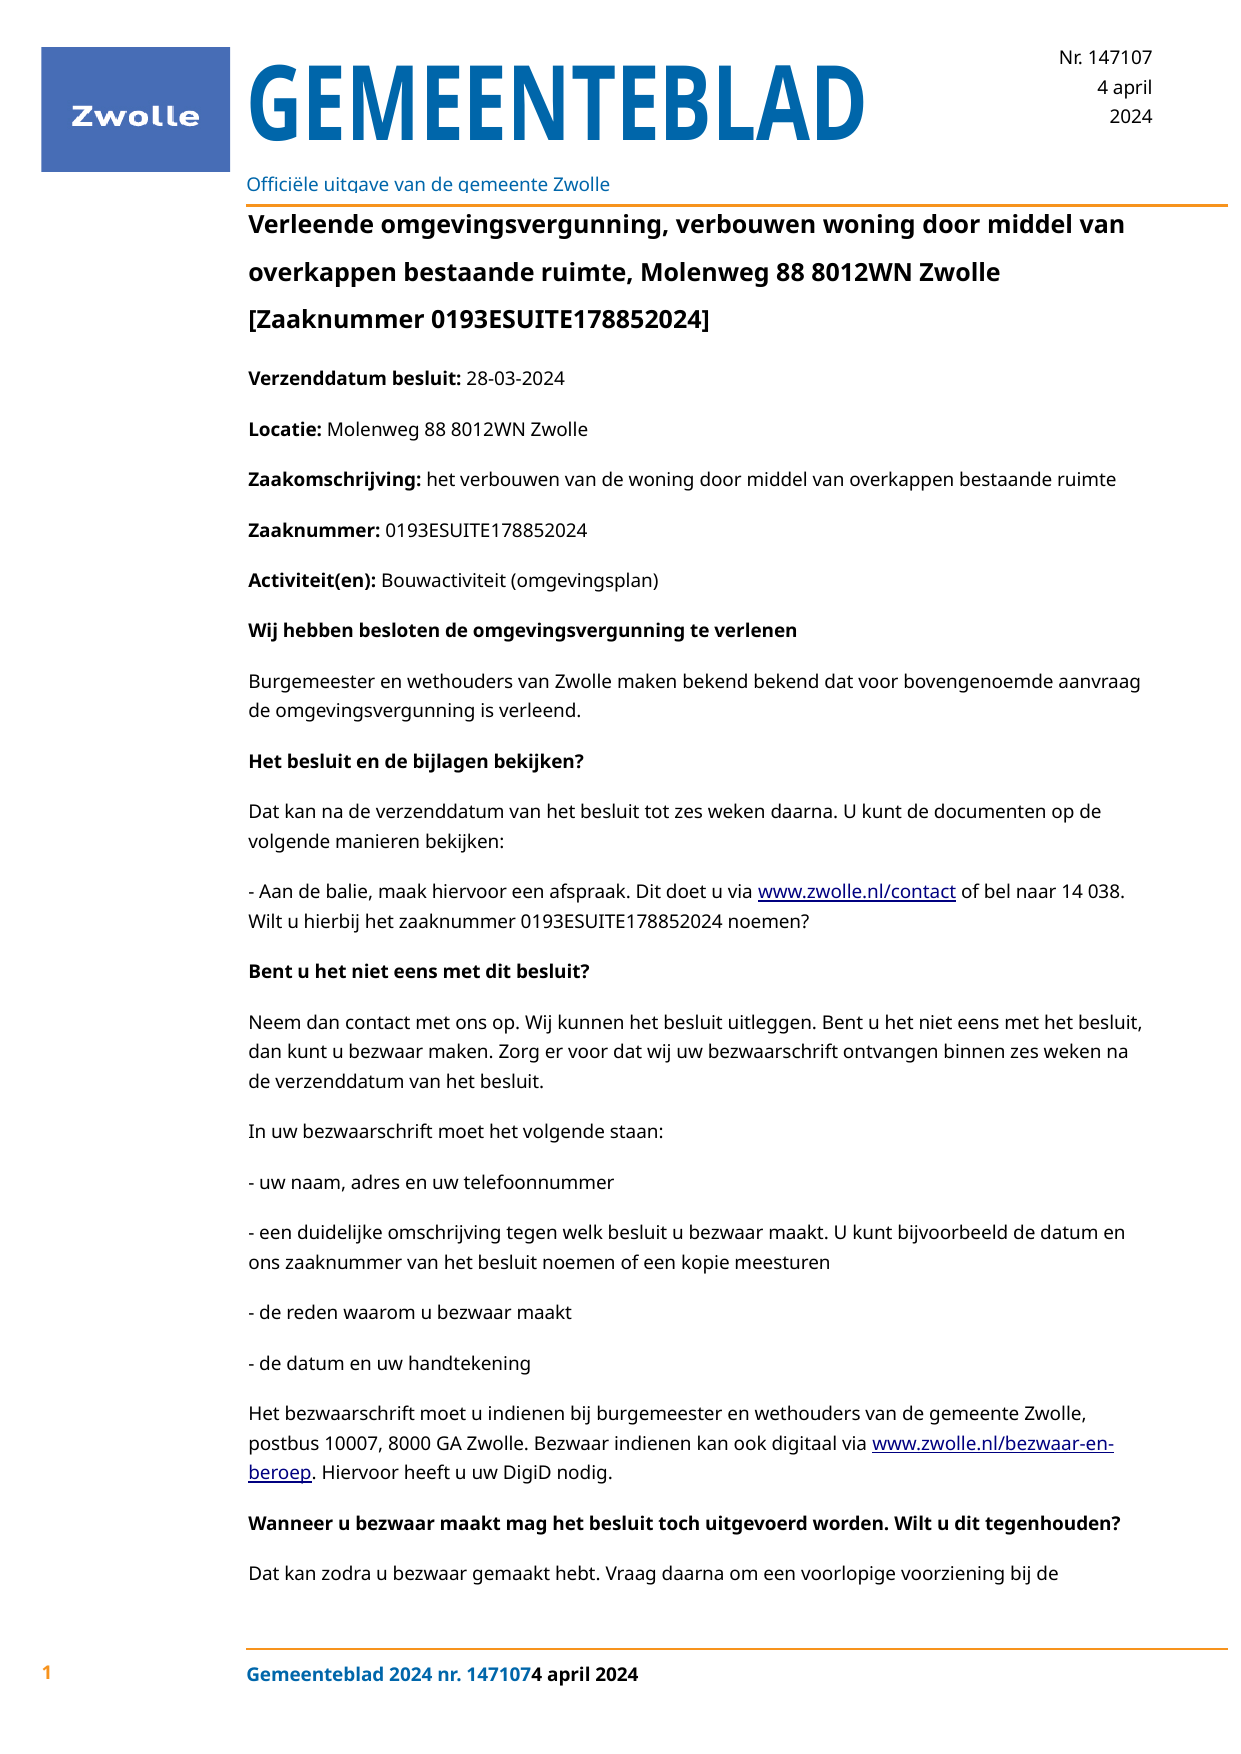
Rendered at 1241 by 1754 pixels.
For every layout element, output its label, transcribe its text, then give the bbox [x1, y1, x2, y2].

text - de datum en uw handtekening [248, 1350, 1152, 1375]
text Dat kan zodra u bezwaar gemaakt hebt. Vraag daarna om een voorlopige voorziening bij de [248, 1560, 1152, 1586]
text Het besluit en de bijlagen bekijken? [248, 748, 1152, 774]
text - uw naam, adres en uw telefoonnummer [248, 1169, 1152, 1194]
picture [41, 47, 231, 172]
text - de reden waarom u bezwaar maakt [248, 1299, 1152, 1325]
text Bent u het niet eens met dit besluit? [248, 958, 1152, 984]
text Zaaknummer: 0193ESUITE178852024 [248, 517, 1152, 542]
text Het bezwaarschrift moet u indienen bij burgemeester en wethouders van de gemeente Zwolle, postbus 10007, 8000 GA Zwolle. Bezwaar indienen kan ook digitaal via www.zwolle.nl/bezwaar-en-beroep. Hiervoor heeft u uw DigiD nodig. [248, 1400, 1152, 1485]
text Wij hebben besloten de omgevingsvergunning te verlenen [248, 618, 1152, 643]
text Wanneer u bezwaar maakt mag het besluit toch uitgevoerd worden. Wilt u dit tegenhouden? [248, 1510, 1152, 1535]
text Verzenddatum besluit: 28-03-2024 [248, 366, 1152, 391]
text Dat kan na de verzenddatum van het besluit tot zes weken daarna. U kunt de documenten op de volgende manieren bekijken: [248, 798, 1152, 854]
text Zaakomschrijving: het verbouwen van de woning door middel van overkappen bestaande ruimte [248, 466, 1152, 492]
text In uw bezwaarschrift moet het volgende staan: [248, 1118, 1152, 1144]
text Neem dan contact met ons op. Wij kunnen het besluit uitleggen. Bent u het niet eens met het besluit, dan kunt u bezwaar maken. Zorg er voor dat wij uw bezwaarschrift ontvangen binnen zes weken na de verzenddatum van het besluit. [248, 1009, 1152, 1094]
text - Aan de balie, maak hiervoor een afspraak. Dit doet u via www.zwolle.nl/contact of bel naar 14 038. Wilt u hierbij het zaaknummer 0193ESUITE178852024 noemen? [248, 878, 1152, 934]
text Locatie: Molenweg 88 8012WN Zwolle [248, 416, 1152, 442]
text - een duidelijke omschrijving tegen welk besluit u bezwaar maakt. U kunt bijvoorbeeld de datum en ons zaaknummer van het besluit noemen of een kopie meesturen [248, 1219, 1152, 1274]
text Verleende omgevingsvergunning, verbouwen woning door middel van overkappen bestaande ruimte, Molenweg 88 8012WN Zwolle [Zaaknummer 0193ESUITE178852024] [248, 207, 1152, 336]
text Burgemeester en wethouders van Zwolle maken bekend bekend dat voor bovengenoemde aanvraag de omgevingsvergunning is verleend. [248, 668, 1152, 723]
text Activiteit(en): Bouwactiviteit (omgevingsplan) [248, 567, 1152, 593]
